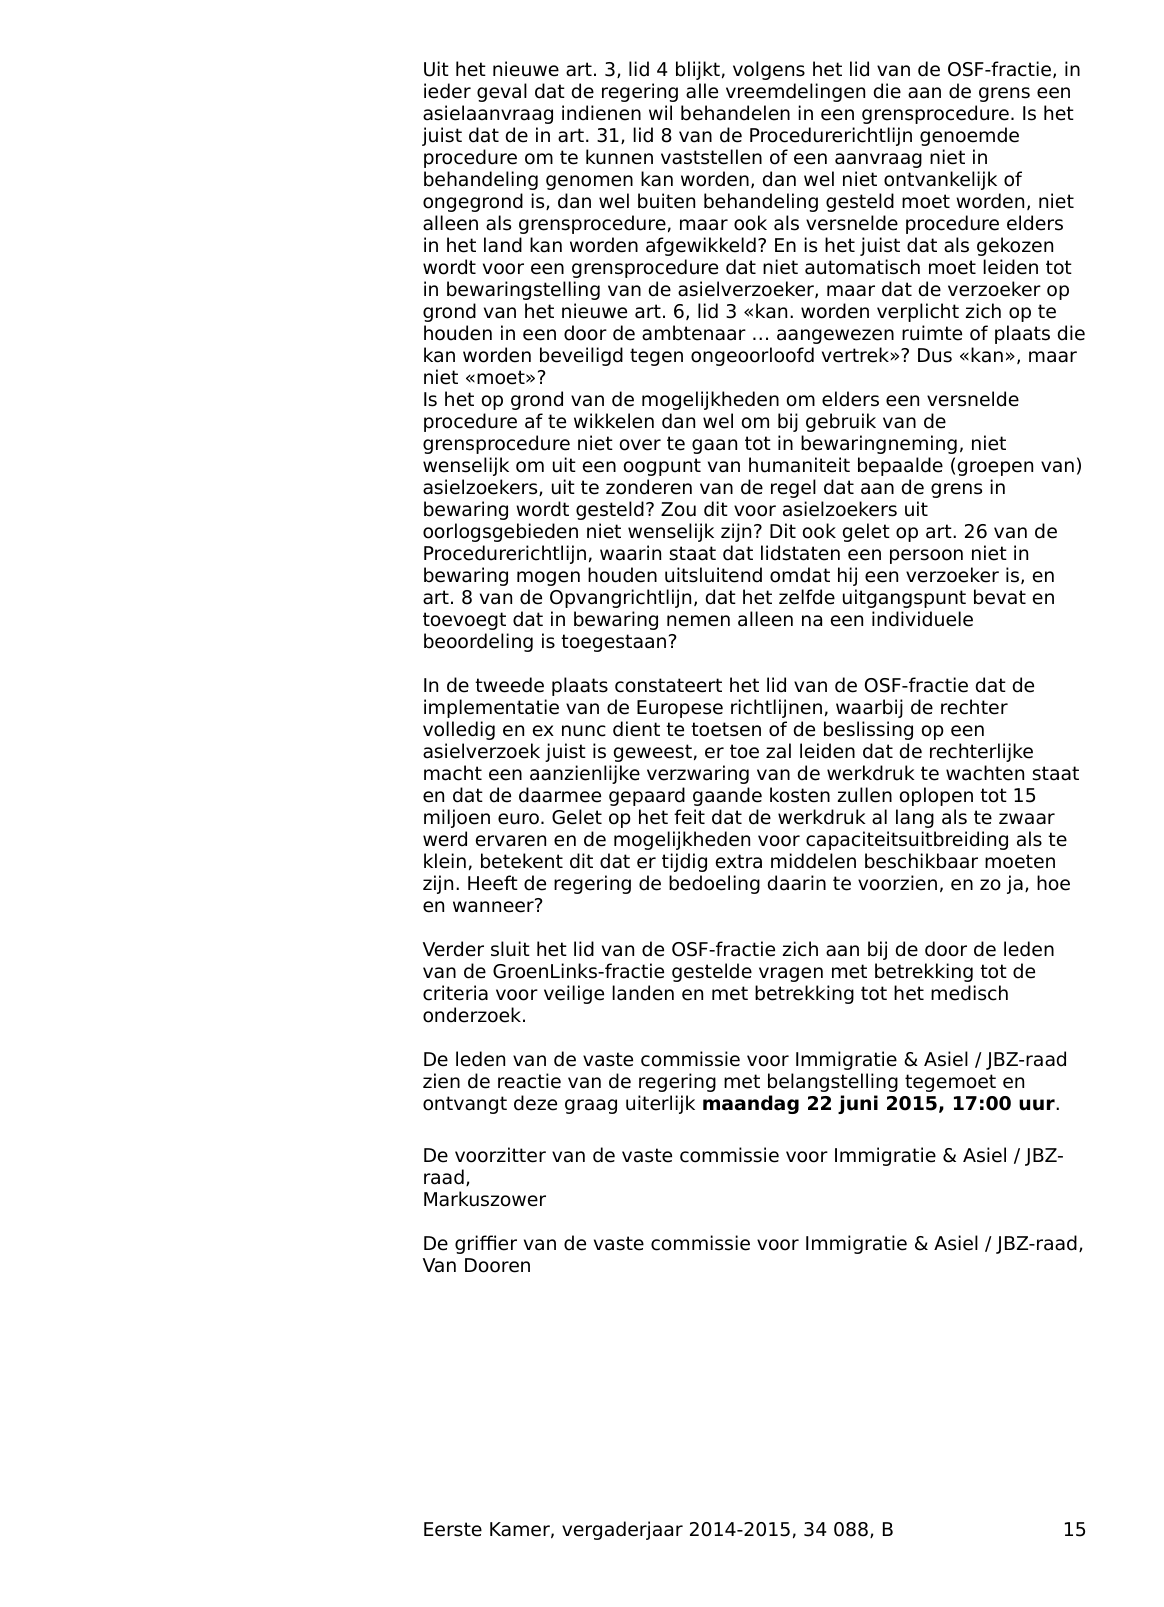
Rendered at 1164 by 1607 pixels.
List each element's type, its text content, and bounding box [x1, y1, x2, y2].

text Verder sluit het lid van de OSF-fractie zich aan bij de door de leden van de GroenLinks-fractie gestelde vragen met betrekking tot de criteria voor veilige landen en met betrekking tot het medisch onderzoek. [422, 939, 1087, 1027]
text Is het op grond van de mogelijkheden om elders een versnelde procedure af te wikkelen dan wel om bij gebruik van de grensprocedure niet over te gaan tot in bewaringneming, niet wenselijk om uit een oogpunt van humaniteit bepaalde (groepen van) asielzoekers, uit te zonderen van de regel dat aan de grens in bewaring wordt gesteld? Zou dit voor asielzoekers uit oorlogsgebieden niet wenselijk zijn? Dit ook gelet op art. 26 van de Procedurerichtlijn, waarin staat dat lidstaten een persoon niet in bewaring mogen houden uitsluitend omdat hij een verzoeker is, en art. 8 van de Opvangrichtlijn, dat het zelfde uitgangspunt bevat en toevoegt dat in bewaring nemen alleen na een individuele beoordeling is toegestaan? [422, 389, 1087, 652]
text In de tweede plaats constateert het lid van de OSF-fractie dat de implementatie van de Europese richtlijnen, waarbij de rechter volledig en ex nunc dient te toetsen of de beslissing op een asielverzoek juist is geweest, er toe zal leiden dat de rechterlijke macht een aanzienlijke verzwaring van de werkdruk te wachten staat en dat de daarmee gepaard gaande kosten zullen oplopen tot 15 miljoen euro. Gelet op het feit dat de werkdruk al lang als te zwaar werd ervaren en de mogelijkheden voor capaciteitsuitbreiding als te klein, betekent dit dat er tijdig extra middelen beschikbaar moeten zijn. Heeft de regering de bedoeling daarin te voorzien, en zo ja, hoe en wanneer? [422, 675, 1087, 916]
text De griffier van de vaste commissie voor Immigratie & Asiel / JBZ-raad, Van Dooren [422, 1233, 1087, 1277]
text De leden van de vaste commissie voor Immigratie & Asiel / JBZ-raad zien de reactie van de regering met belangstelling tegemoet en ontvangt deze graag uiterlijk maandag 22 juni 2015, 17:00 uur. [422, 1049, 1087, 1115]
text Uit het nieuwe art. 3, lid 4 blijkt, volgens het lid van de OSF-fractie, in ieder geval dat de regering alle vreemdelingen die aan de grens een asielaanvraag indienen wil behandelen in een grensprocedure. Is het juist dat de in art. 31, lid 8 van de Procedurerichtlijn genoemde procedure om te kunnen vaststellen of een aanvraag niet in behandeling genomen kan worden, dan wel niet ontvankelijk of ongegrond is, dan wel buiten behandeling gesteld moet worden, niet alleen als grensprocedure, maar ook als versnelde procedure elders in het land kan worden afgewikkeld? En is het juist dat als gekozen wordt voor een grensprocedure dat niet automatisch moet leiden tot in bewaringstelling van de asielverzoeker, maar dat de verzoeker op grond van het nieuwe art. 6, lid 3 «kan. worden verplicht zich op te houden in een door de ambtenaar … aangewezen ruimte of plaats die kan worden beveiligd tegen ongeoorloofd vertrek»? Dus «kan», maar niet «moet»? [422, 59, 1087, 389]
text De voorzitter van de vaste commissie voor Immigratie & Asiel / JBZ-raad, Markuszower [422, 1145, 1087, 1211]
